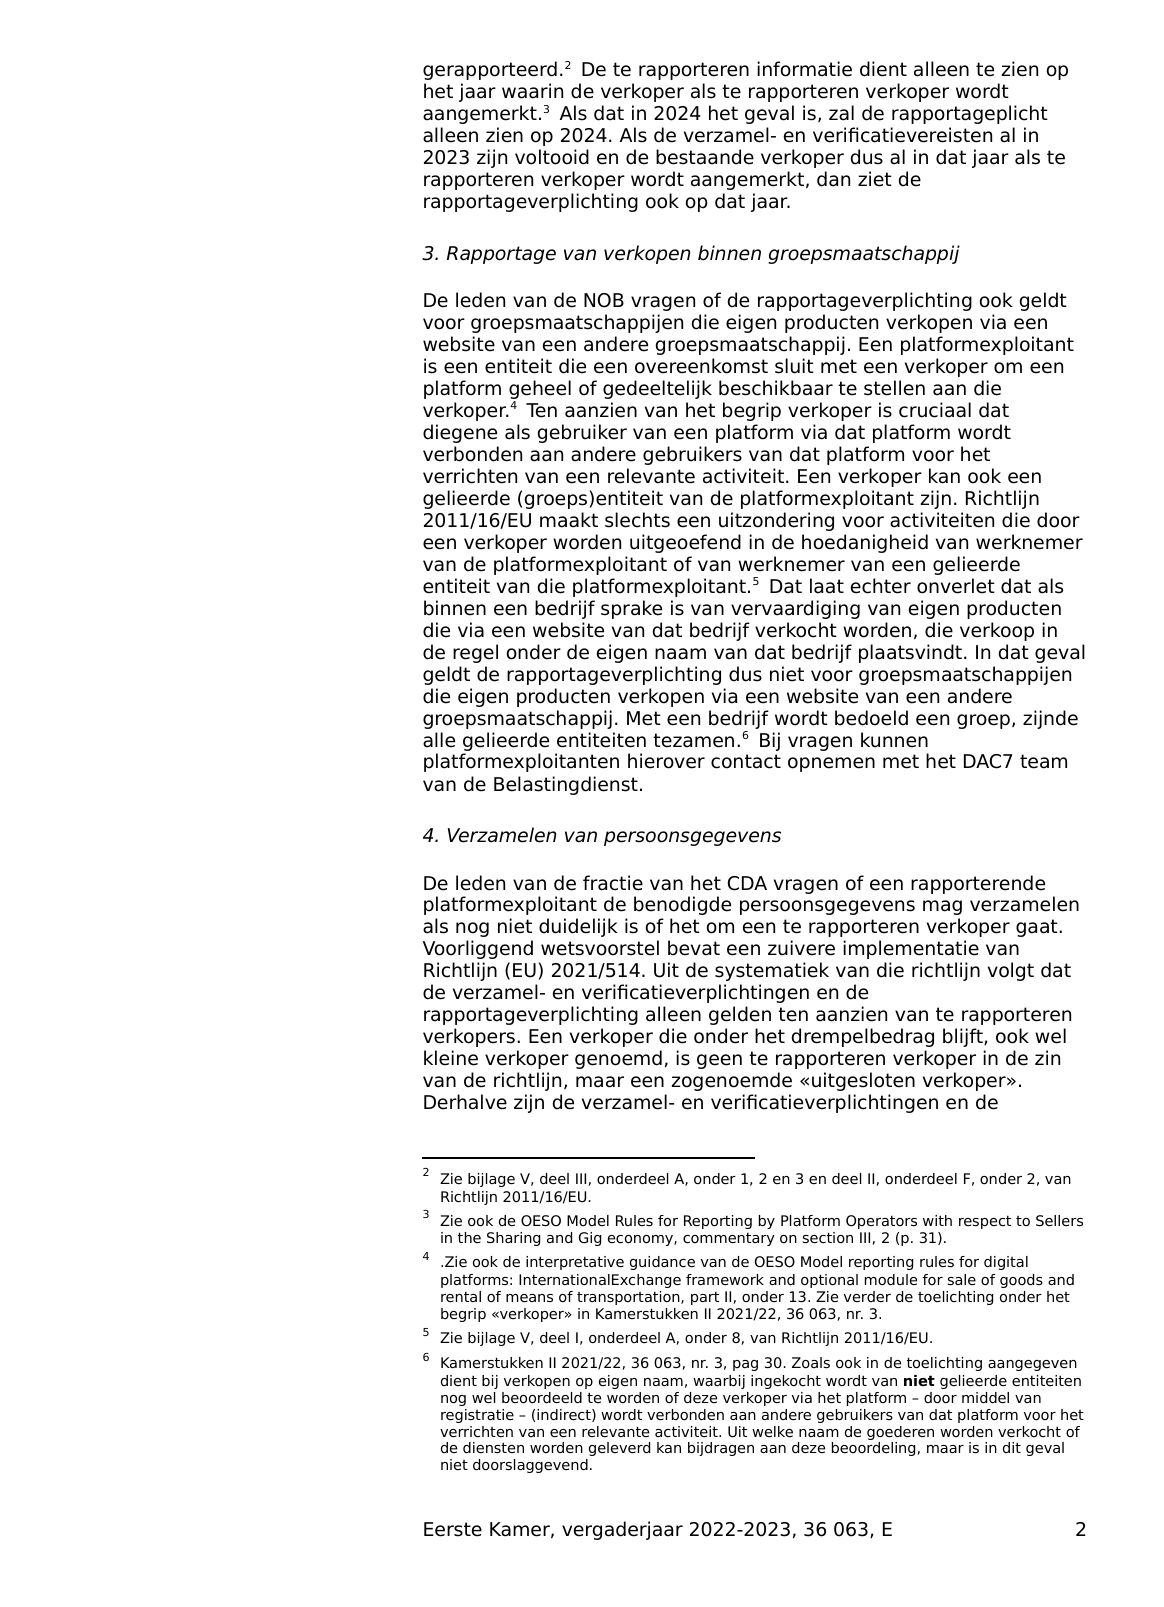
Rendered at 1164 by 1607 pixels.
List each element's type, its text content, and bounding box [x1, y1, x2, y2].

text gerapporteerd. De te rapporteren informatie dient alleen te zien op het jaar waarin de verkoper als te rapporteren verkoper wordt aangemerkt. Als dat in 2024 het geval is, zal de rapportageplicht alleen zien op 2024. Als de verzamel- en verificatievereisten al in 2023 zijn voltooid en de bestaande verkoper dus al in dat jaar als te rapporteren verkoper wordt aangemerkt, dan ziet de rapportageverplichting ook op dat jaar. [422, 59, 1087, 213]
text De leden van de NOB vragen of de rapportageverplichting ook geldt voor groepsmaatschappijen die eigen producten verkopen via een website van een andere groepsmaatschappij. Een platformexploitant is een entiteit die een overeenkomst sluit met een verkoper om een platform geheel of gedeeltelijk beschikbaar te stellen aan die verkoper. Ten aanzien van het begrip verkoper is cruciaal dat diegene als gebruiker van een platform via dat platform wordt verbonden aan andere gebruikers van dat platform voor het verrichten van een relevante activiteit. Een verkoper kan ook een gelieerde (groeps)entiteit van de platformexploitant zijn. Richtlijn 2011/16/EU maakt slechts een uitzondering voor activiteiten die door een verkoper worden uitgeoefend in de hoedanigheid van werknemer van de platformexploitant of van werknemer van een gelieerde entiteit van die platformexploitant. Dat laat echter onverlet dat als binnen een bedrijf sprake is van vervaardiging van eigen producten die via een website van dat bedrijf verkocht worden, die verkoop in de regel onder de eigen naam van dat bedrijf plaatsvindt. In dat geval geldt de rapportageverplichting dus niet voor groepsmaatschappijen die eigen producten verkopen via een website van een andere groepsmaatschappij. Met een bedrijf wordt bedoeld een groep, zijnde alle gelieerde entiteiten tezamen. Bij vragen kunnen platformexploitanten hierover contact opnemen met het DAC7 team van de Belastingdienst. [422, 290, 1087, 795]
text .Zie ook de interpretative guidance van de OESO Model reporting rules for digital platforms: InternationalExchange framework and optional module for sale of goods and rental of means of transportation, part II, onder 13. Zie verder de toelichting onder het begrip «verkoper» in Kamerstukken II 2021/22, 36 063, nr. 3. [422, 1250, 1087, 1323]
text Zie bijlage V, deel I, onderdeel A, onder 8, van Richtlijn 2011/16/EU. [422, 1326, 1087, 1348]
subtitle 4. Verzamelen van persoonsgegevens [422, 825, 1087, 847]
text Zie ook de OESO Model Rules for Reporting by Platform Operators with respect to Sellers in the Sharing and Gig economy, commentary on section III, 2 (p. 31). [422, 1208, 1087, 1247]
subtitle 3. Rapportage van verkopen binnen groepsmaatschappij [422, 243, 1087, 265]
text Zie bijlage V, deel III, onderdeel A, onder 1, 2 en 3 en deel II, onderdeel F, onder 2, van Richtlijn 2011/16/EU. [422, 1167, 1087, 1206]
text De leden van de fractie van het CDA vragen of een rapporterende platformexploitant de benodigde persoonsgegevens mag verzamelen als nog niet duidelijk is of het om een te rapporteren verkoper gaat. Voorliggend wetsvoorstel bevat een zuivere implementatie van Richtlijn (EU) 2021/514. Uit de systematiek van die richtlijn volgt dat de verzamel- en verificatieverplichtingen en de rapportageverplichting alleen gelden ten aanzien van te rapporteren verkopers. Een verkoper die onder het drempelbedrag blijft, ook wel kleine verkoper genoemd, is geen te rapporteren verkoper in de zin van de richtlijn, maar een zogenoemde «uitgesloten verkoper». Derhalve zijn de verzamel- en verificatieverplichtingen en de [422, 872, 1087, 1114]
text Kamerstukken II 2021/22, 36 063, nr. 3, pag 30. Zoals ook in de toelichting aangegeven dient bij verkopen op eigen naam, waarbij ingekocht wordt van niet gelieerde entiteiten nog wel beoordeeld te worden of deze verkoper via het platform – door middel van registratie – (indirect) wordt verbonden aan andere gebruikers van dat platform voor het verrichten van een relevante activiteit. Uit welke naam de goederen worden verkocht of de diensten worden geleverd kan bijdragen aan deze beoordeling, maar is in dit geval niet doorslaggevend. [422, 1351, 1087, 1474]
